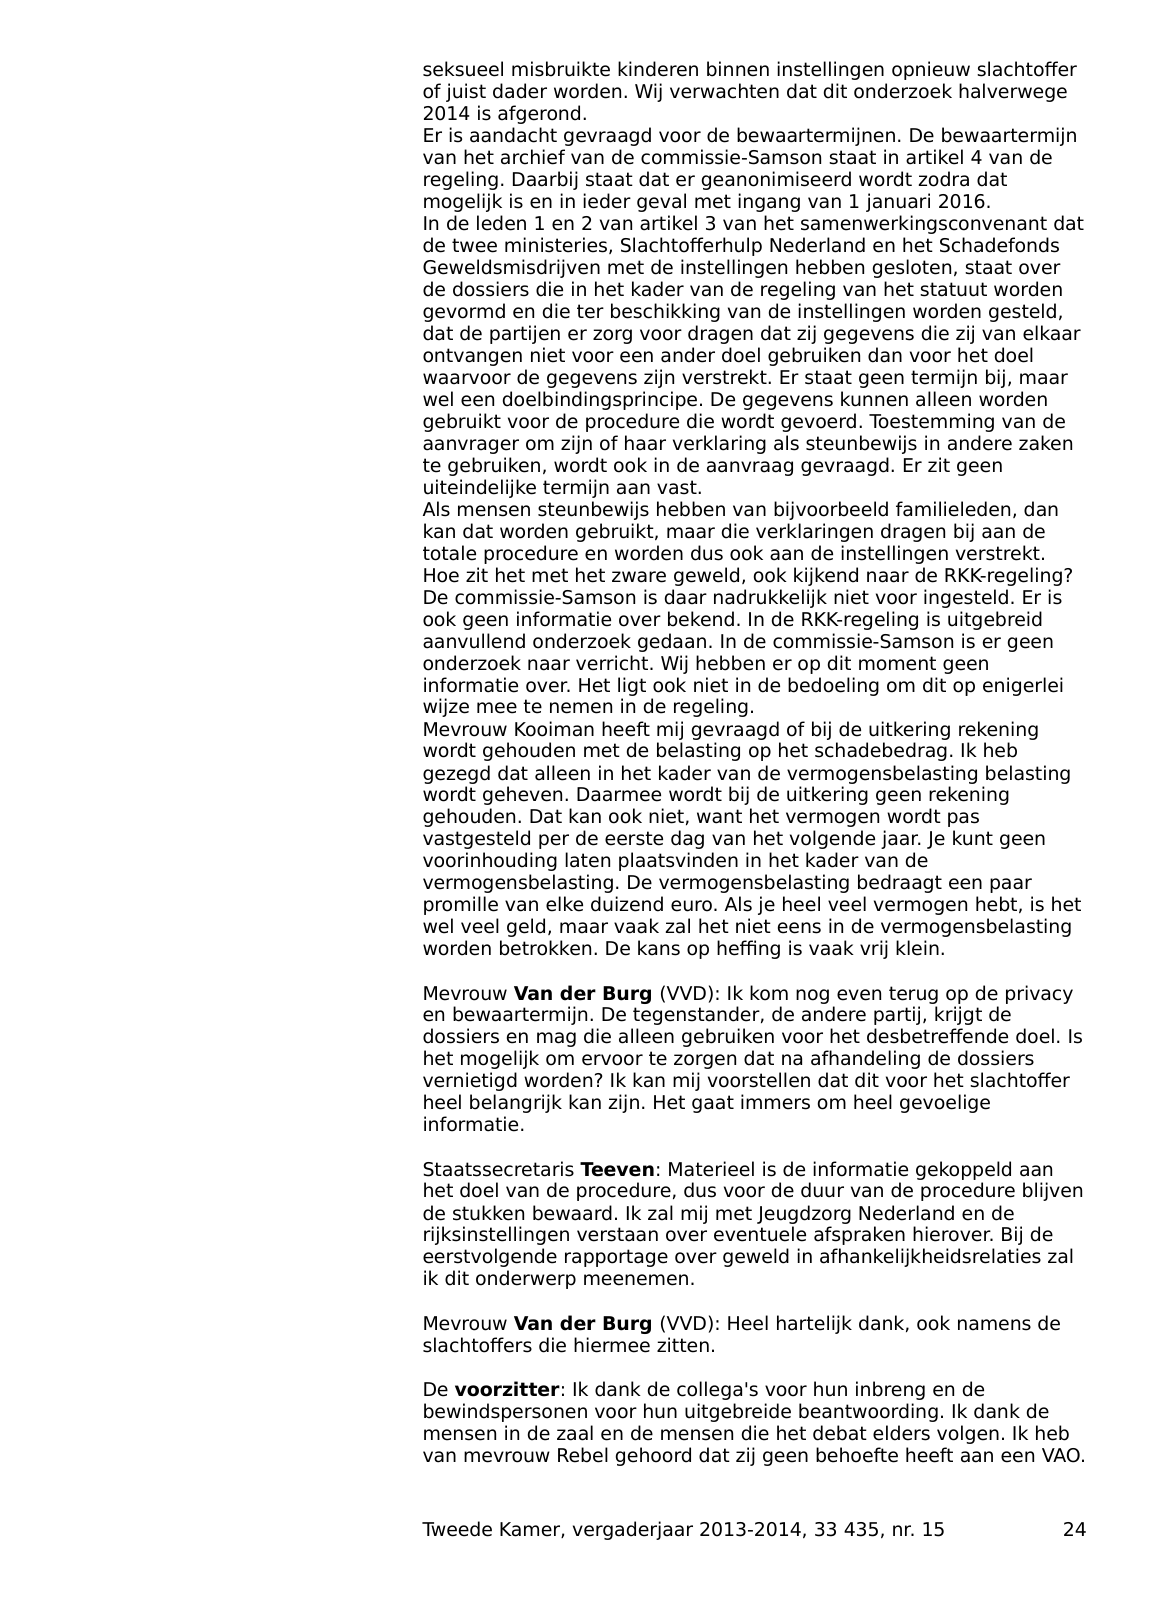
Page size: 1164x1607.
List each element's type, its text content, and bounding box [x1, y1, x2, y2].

text Staatssecretaris Teeven: Materieel is de informatie gekoppeld aan het doel van de procedure, dus voor de duur van de procedure blijven de stukken bewaard. Ik zal mij met Jeugdzorg Nederland en de rijksinstellingen verstaan over eventuele afspraken hierover. Bij de eerstvolgende rapportage over geweld in afhankelijkheidsrelaties zal ik dit onderwerp meenemen. [422, 1158, 1087, 1290]
text De voorzitter: Ik dank de collega's voor hun inbreng en de bewindspersonen voor hun uitgebreide beantwoording. Ik dank de mensen in de zaal en de mensen die het debat elders volgen. Ik heb van mevrouw Rebel gehoord dat zij geen behoefte heeft aan een VAO. [422, 1379, 1087, 1467]
text Mevrouw Van der Burg (VVD): Ik kom nog even terug op de privacy en bewaartermijn. De tegenstander, de andere partij, krijgt de dossiers en mag die alleen gebruiken voor het desbetreffende doel. Is het mogelijk om ervoor te zorgen dat na afhandeling de dossiers vernietigd worden? Ik kan mij voorstellen dat dit voor het slachtoffer heel belangrijk kan zijn. Het gaat immers om heel gevoelige informatie. [422, 982, 1087, 1136]
text Als mensen steunbewijs hebben van bijvoorbeeld familieleden, dan kan dat worden gebruikt, maar die verklaringen dragen bij aan de totale procedure en worden dus ook aan de instellingen verstrekt. [422, 499, 1087, 564]
text Mevrouw Van der Burg (VVD): Heel hartelijk dank, ook namens de slachtoffers die hiermee zitten. [422, 1312, 1087, 1356]
text Er is aandacht gevraagd voor de bewaartermijnen. De bewaartermijn van het archief van de commissie-Samson staat in artikel 4 van de regeling. Daarbij staat dat er geanonimiseerd wordt zodra dat mogelijk is en in ieder geval met ingang van 1 januari 2016. [422, 125, 1087, 213]
text In de leden 1 en 2 van artikel 3 van het samenwerkingsconvenant dat de twee ministeries, Slachtofferhulp Nederland en het Schadefonds Geweldsmisdrijven met de instellingen hebben gesloten, staat over de dossiers die in het kader van de regeling van het statuut worden gevormd en die ter beschikking van de instellingen worden gesteld, dat de partijen er zorg voor dragen dat zij gegevens die zij van elkaar ontvangen niet voor een ander doel gebruiken dan voor het doel waarvoor de gegevens zijn verstrekt. Er staat geen termijn bij, maar wel een doelbindingsprincipe. De gegevens kunnen alleen worden gebruikt voor de procedure die wordt gevoerd. Toestemming van de aanvrager om zijn of haar verklaring als steunbewijs in andere zaken te gebruiken, wordt ook in de aanvraag gevraagd. Er zit geen uiteindelijke termijn aan vast. [422, 213, 1087, 499]
text Hoe zit het met het zware geweld, ook kijkend naar de RKK-regeling? De commissie-Samson is daar nadrukkelijk niet voor ingesteld. Er is ook geen informatie over bekend. In de RKK-regeling is uitgebreid aanvullend onderzoek gedaan. In de commissie-Samson is er geen onderzoek naar verricht. Wij hebben er op dit moment geen informatie over. Het ligt ook niet in de bedoeling om dit op enigerlei wijze mee te nemen in de regeling. [422, 564, 1087, 718]
text Mevrouw Kooiman heeft mij gevraagd of bij de uitkering rekening wordt gehouden met de belasting op het schadebedrag. Ik heb gezegd dat alleen in het kader van de vermogensbelasting belasting wordt geheven. Daarmee wordt bij de uitkering geen rekening gehouden. Dat kan ook niet, want het vermogen wordt pas vastgesteld per de eerste dag van het volgende jaar. Je kunt geen voorinhouding laten plaatsvinden in het kader van de vermogensbelasting. De vermogensbelasting bedraagt een paar promille van elke duizend euro. Als je heel veel vermogen hebt, is het wel veel geld, maar vaak zal het niet eens in de vermogensbelasting worden betrokken. De kans op heffing is vaak vrij klein. [422, 718, 1087, 960]
text seksueel misbruikte kinderen binnen instellingen opnieuw slachtoffer of juist dader worden. Wij verwachten dat dit onderzoek halverwege 2014 is afgerond. [422, 59, 1087, 125]
